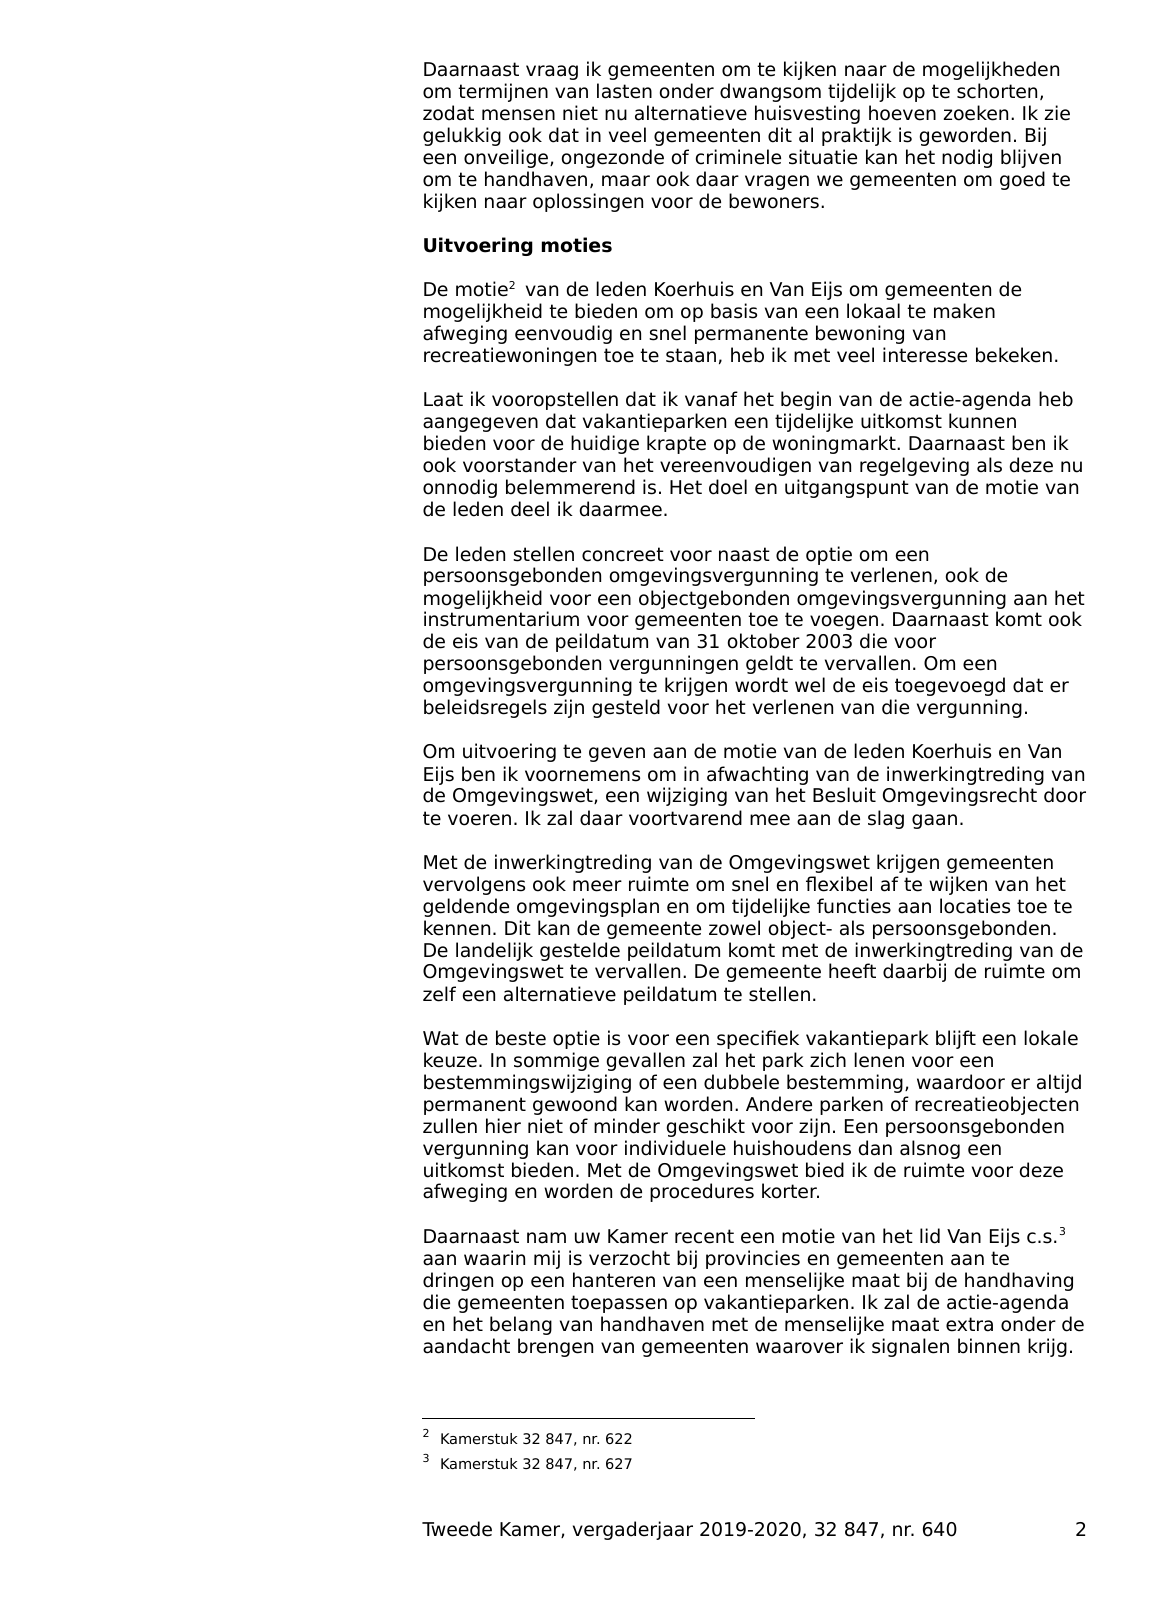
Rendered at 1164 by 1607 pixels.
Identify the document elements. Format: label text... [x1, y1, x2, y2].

text Kamerstuk 32 847, nr. 627 [422, 1452, 1087, 1474]
text Wat de beste optie is voor een specifiek vakantiepark blijft een lokale keuze. In sommige gevallen zal het park zich lenen voor een bestemmingswijziging of een dubbele bestemming, waardoor er altijd permanent gewoond kan worden. Andere parken of recreatieobjecten zullen hier niet of minder geschikt voor zijn. Een persoonsgebonden vergunning kan voor individuele huishoudens dan alsnog een uitkomst bieden. Met de Omgevingswet bied ik de ruimte voor deze afweging en worden de procedures korter. [422, 1028, 1087, 1203]
text De leden stellen concreet voor naast de optie om een persoonsgebonden omgevingsvergunning te verlenen, ook de mogelijkheid voor een objectgebonden omgevingsvergunning aan het instrumentarium voor gemeenten toe te voegen. Daarnaast komt ook de eis van de peildatum van 31 oktober 2003 die voor persoonsgebonden vergunningen geldt te vervallen. Om een omgevingsvergunning te krijgen wordt wel de eis toegevoegd dat er beleidsregels zijn gesteld voor het verlenen van die vergunning. [422, 543, 1087, 719]
text Om uitvoering te geven aan de motie van de leden Koerhuis en Van Eijs ben ik voornemens om in afwachting van de inwerkingtreding van de Omgevingswet, een wijziging van het Besluit Omgevingsrecht door te voeren. Ik zal daar voortvarend mee aan de slag gaan. [422, 741, 1087, 829]
text De motie van de leden Koerhuis en Van Eijs om gemeenten de mogelijkheid te bieden om op basis van een lokaal te maken afweging eenvoudig en snel permanente bewoning van recreatiewoningen toe te staan, heb ik met veel interesse bekeken. [422, 279, 1087, 367]
text Daarnaast nam uw Kamer recent een motie van het lid Van Eijs c.s. aan waarin mij is verzocht bij provincies en gemeenten aan te dringen op een hanteren van een menselijke maat bij de handhaving die gemeenten toepassen op vakantieparken. Ik zal de actie-agenda en het belang van handhaven met de menselijke maat extra onder de aandacht brengen van gemeenten waarover ik signalen binnen krijg. [422, 1226, 1087, 1357]
text Kamerstuk 32 847, nr. 622 [422, 1427, 1087, 1449]
text Laat ik vooropstellen dat ik vanaf het begin van de actie-agenda heb aangegeven dat vakantieparken een tijdelijke uitkomst kunnen bieden voor de huidige krapte op de woningmarkt. Daarnaast ben ik ook voorstander van het vereenvoudigen van regelgeving als deze nu onnodig belemmerend is. Het doel en uitgangspunt van de motie van de leden deel ik daarmee. [422, 389, 1087, 521]
subtitle Uitvoering moties [422, 235, 1087, 257]
text Met de inwerkingtreding van de Omgevingswet krijgen gemeenten vervolgens ook meer ruimte om snel en flexibel af te wijken van het geldende omgevingsplan en om tijdelijke functies aan locaties toe te kennen. Dit kan de gemeente zowel object- als persoonsgebonden. De landelijk gestelde peildatum komt met de inwerkingtreding van de Omgevingswet te vervallen. De gemeente heeft daarbij de ruimte om zelf een alternatieve peildatum te stellen. [422, 852, 1087, 1005]
text Daarnaast vraag ik gemeenten om te kijken naar de mogelijkheden om termijnen van lasten onder dwangsom tijdelijk op te schorten, zodat mensen niet nu alternatieve huisvesting hoeven zoeken. Ik zie gelukkig ook dat in veel gemeenten dit al praktijk is geworden. Bij een onveilige, ongezonde of criminele situatie kan het nodig blijven om te handhaven, maar ook daar vragen we gemeenten om goed te kijken naar oplossingen voor de bewoners. [422, 59, 1087, 213]
